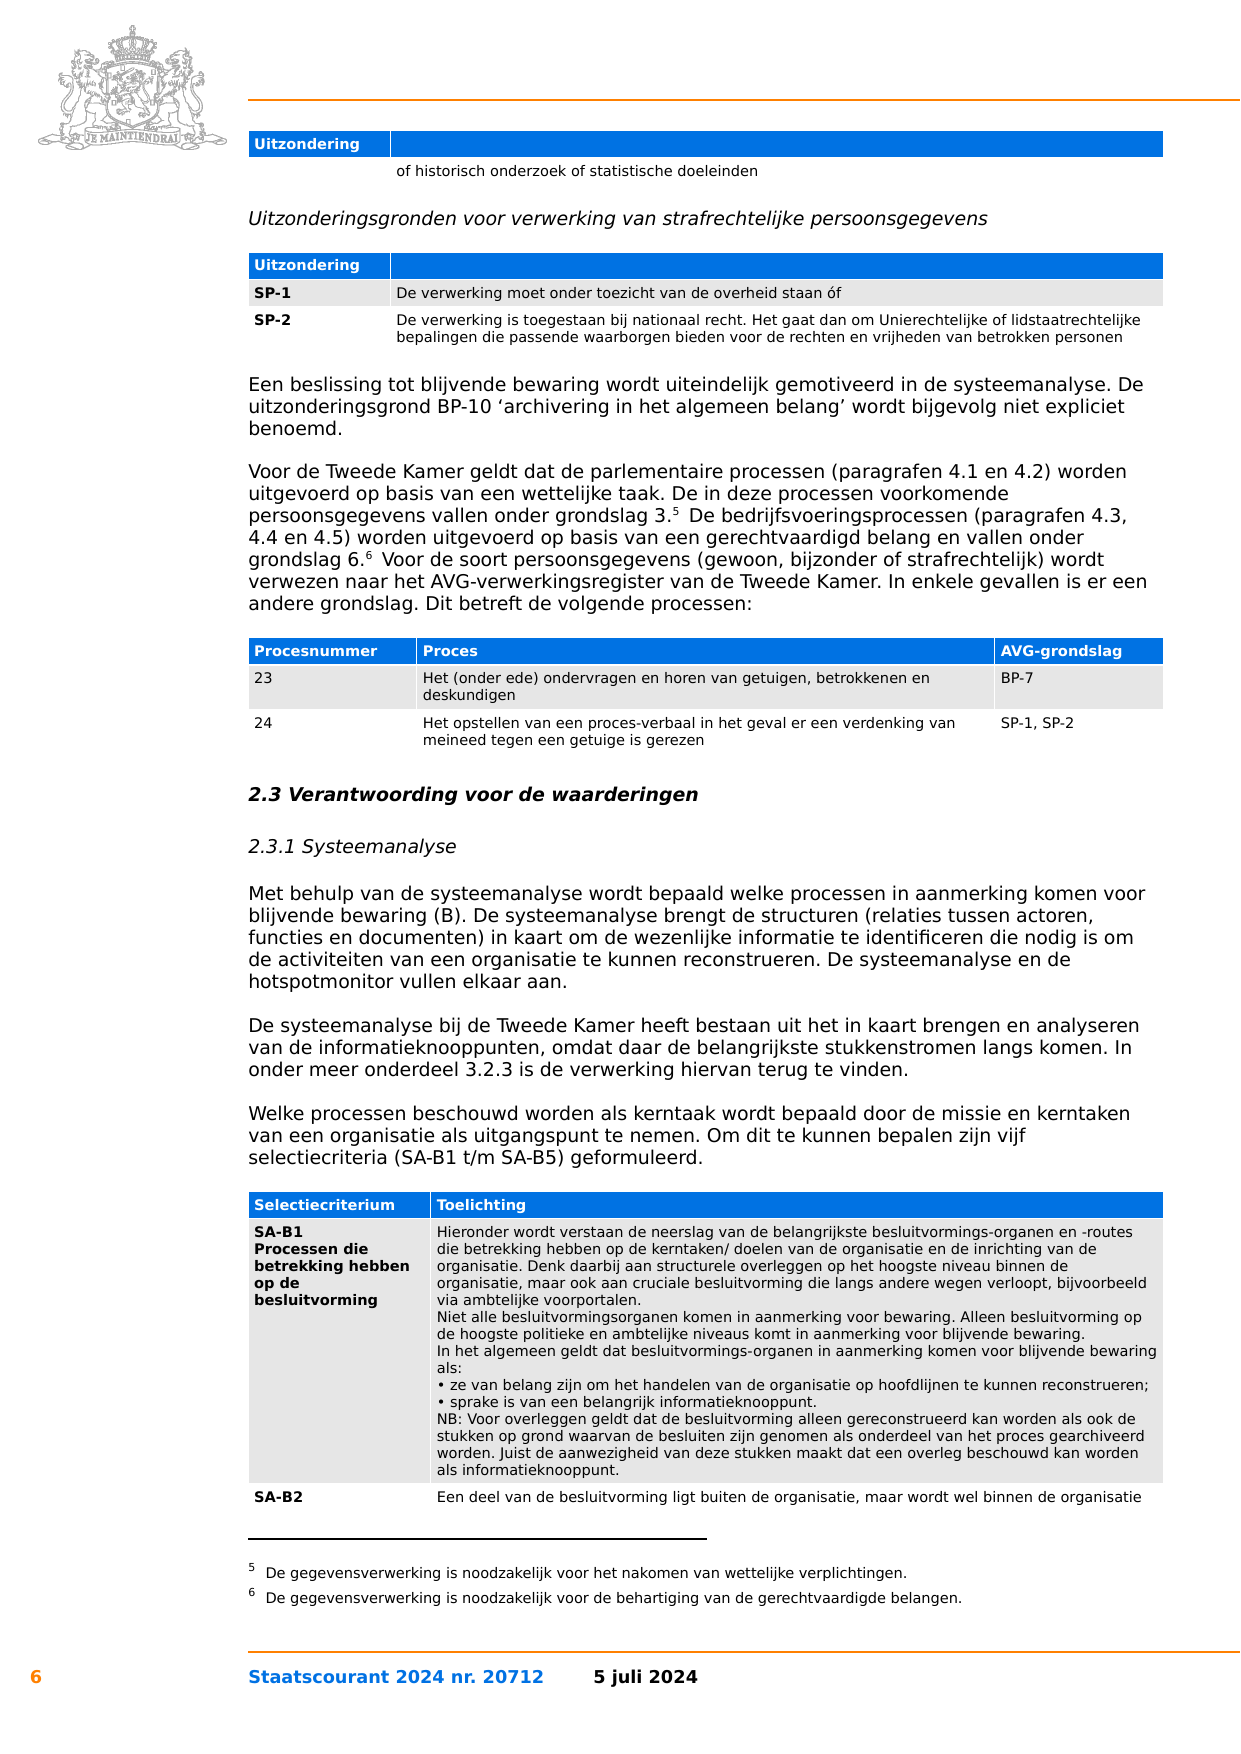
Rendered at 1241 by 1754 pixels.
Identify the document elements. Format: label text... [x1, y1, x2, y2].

table_cell Een deel van de besluitvorming ligt buiten de organisatie, maar wordt wel binnen de organisatie [431, 1484, 1163, 1511]
text De gegevensverwerking is noodzakelijk voor het nakomen van wettelijke verplichtingen. [248, 1561, 1163, 1583]
text Met behulp van de systeemanalyse wordt bepaald welke processen in aanmerking komen voor blijvende bewaring (B). De systeemanalyse brengt de structuren (relaties tussen actoren, functies en documenten) in kaart om de wezenlijke informatie te identificeren die nodig is om de activiteiten van een organisatie te kunnen reconstrueren. De systeemanalyse en de hotspotmonitor vullen elkaar aan. [248, 883, 1163, 993]
table_cell BP-7 [995, 666, 1163, 709]
table_cell De verwerking moet onder toezicht van de overheid staan óf [391, 280, 1163, 306]
text Welke processen beschouwd worden als kerntaak wordt bepaald door de missie en kerntaken van een organisatie als uitgangspunt te nemen. Om dit te kunnen bepalen zijn vijf selectiecriteria (SA-B1 t/m SA-B5) geformuleerd. [248, 1103, 1163, 1169]
table_cell De verwerking is toegestaan bij nationaal recht. Het gaat dan om Unierechtelijke of lidstaatrechtelijke bepalingen die passende waarborgen bieden voor de rechten en vrijheden van betrokken personen [391, 307, 1163, 351]
table_cell SA-B1 Processen die betrekking hebben op de besluitvorming [249, 1219, 430, 1483]
table_cell Het opstellen van een proces-verbaal in het geval er een verdenking van meineed tegen een getuige is gerezen [417, 710, 994, 753]
table_header [391, 253, 1163, 279]
table_cell SP-1, SP-2 [995, 710, 1163, 753]
text Uitzonderingsgronden voor verwerking van strafrechtelijke persoonsgegevens [248, 208, 1163, 229]
table_header Toelichting [431, 1192, 1163, 1218]
text Een beslissing tot blijvende bewaring wordt uiteindelijk gemotiveerd in de systeemanalyse. De uitzonderingsgrond BP-10 ‘archivering in het algemeen belang’ wordt bijgevolg niet expliciet benoemd. [248, 373, 1163, 439]
table_cell Het (onder ede) ondervragen en horen van getuigen, betrokkenen en deskundigen [417, 666, 994, 709]
table_cell Hieronder wordt verstaan de neerslag van de belangrijkste besluitvormings-organen en -routes die betrekking hebben op de kerntaken/ doelen van de organisatie en de inrichting van de organisatie. Denk daarbij aan structurele overleggen op het hoogste niveau binnen de organisatie, maar ook aan cruciale besluitvorming die langs andere wegen verloopt, bijvoorbeeld via ambtelijke voorportalen. Niet alle besluitvormingsorganen komen in aanmerking voor bewaring. Alleen besluitvorming op de hoogste politieke en ambtelijke niveaus komt in aanmerking voor blijvende bewaring. In het algemeen geldt dat besluitvormings-organen in aanmerking komen voor blijvende bewaring als: • ze van belang zijn om het handelen van de organisatie op hoofdlijnen te kunnen reconstrueren; • sprake is van een belangrijk informatieknooppunt. NB: Voor overleggen geldt dat de besluitvorming alleen gereconstrueerd kan worden als ook de stukken op grond waarvan de besluiten zijn genomen als onderdeel van het proces gearchiveerd worden. Juist de aanwezigheid van deze stukken maakt dat een overleg beschouwd kan worden als informatieknooppunt. [431, 1219, 1163, 1483]
table_header Uitzondering [249, 131, 390, 157]
picture [38, 25, 227, 150]
table_cell 23 [249, 666, 416, 709]
table_header AVG-grondslag [995, 638, 1163, 664]
subtitle 2.3 Verantwoording voor de waarderingen [248, 784, 1163, 806]
table_header Procesnummer [249, 638, 416, 664]
table_cell SA-B2 [249, 1484, 430, 1511]
table_cell 24 [249, 710, 416, 753]
table_header Proces [417, 638, 994, 664]
table_cell [249, 158, 390, 185]
table_cell SP-2 [249, 307, 390, 351]
subtitle 2.3.1 Systeemanalyse [248, 836, 1163, 858]
table_header [391, 131, 1163, 157]
table_header Selectiecriterium [249, 1192, 430, 1218]
table_cell of historisch onderzoek of statistische doeleinden [391, 158, 1163, 185]
text De gegevensverwerking is noodzakelijk voor de behartiging van de gerechtvaardigde belangen. [248, 1586, 1163, 1608]
text De systeemanalyse bij de Tweede Kamer heeft bestaan uit het in kaart brengen en analyseren van de informatieknooppunten, omdat daar de belangrijkste stukkenstromen langs komen. In onder meer onderdeel 3.2.3 is de verwerking hiervan terug te vinden. [248, 1015, 1163, 1081]
table_header Uitzondering [249, 253, 390, 279]
table_cell SP-1 [249, 280, 390, 306]
text Voor de Tweede Kamer geldt dat de parlementaire processen (paragrafen 4.1 en 4.2) worden uitgevoerd op basis van een wettelijke taak. De in deze processen voorkomende persoonsgegevens vallen onder grondslag 3. De bedrijfsvoeringsprocessen (paragrafen 4.3, 4.4 en 4.5) worden uitgevoerd op basis van een gerechtvaardigd belang en vallen onder grondslag 6. Voor de soort persoonsgegevens (gewoon, bijzonder of strafrechtelijk) wordt verwezen naar het AVG-verwerkingsregister van de Tweede Kamer. In enkele gevallen is er een andere grondslag. Dit betreft de volgende processen: [248, 461, 1163, 615]
